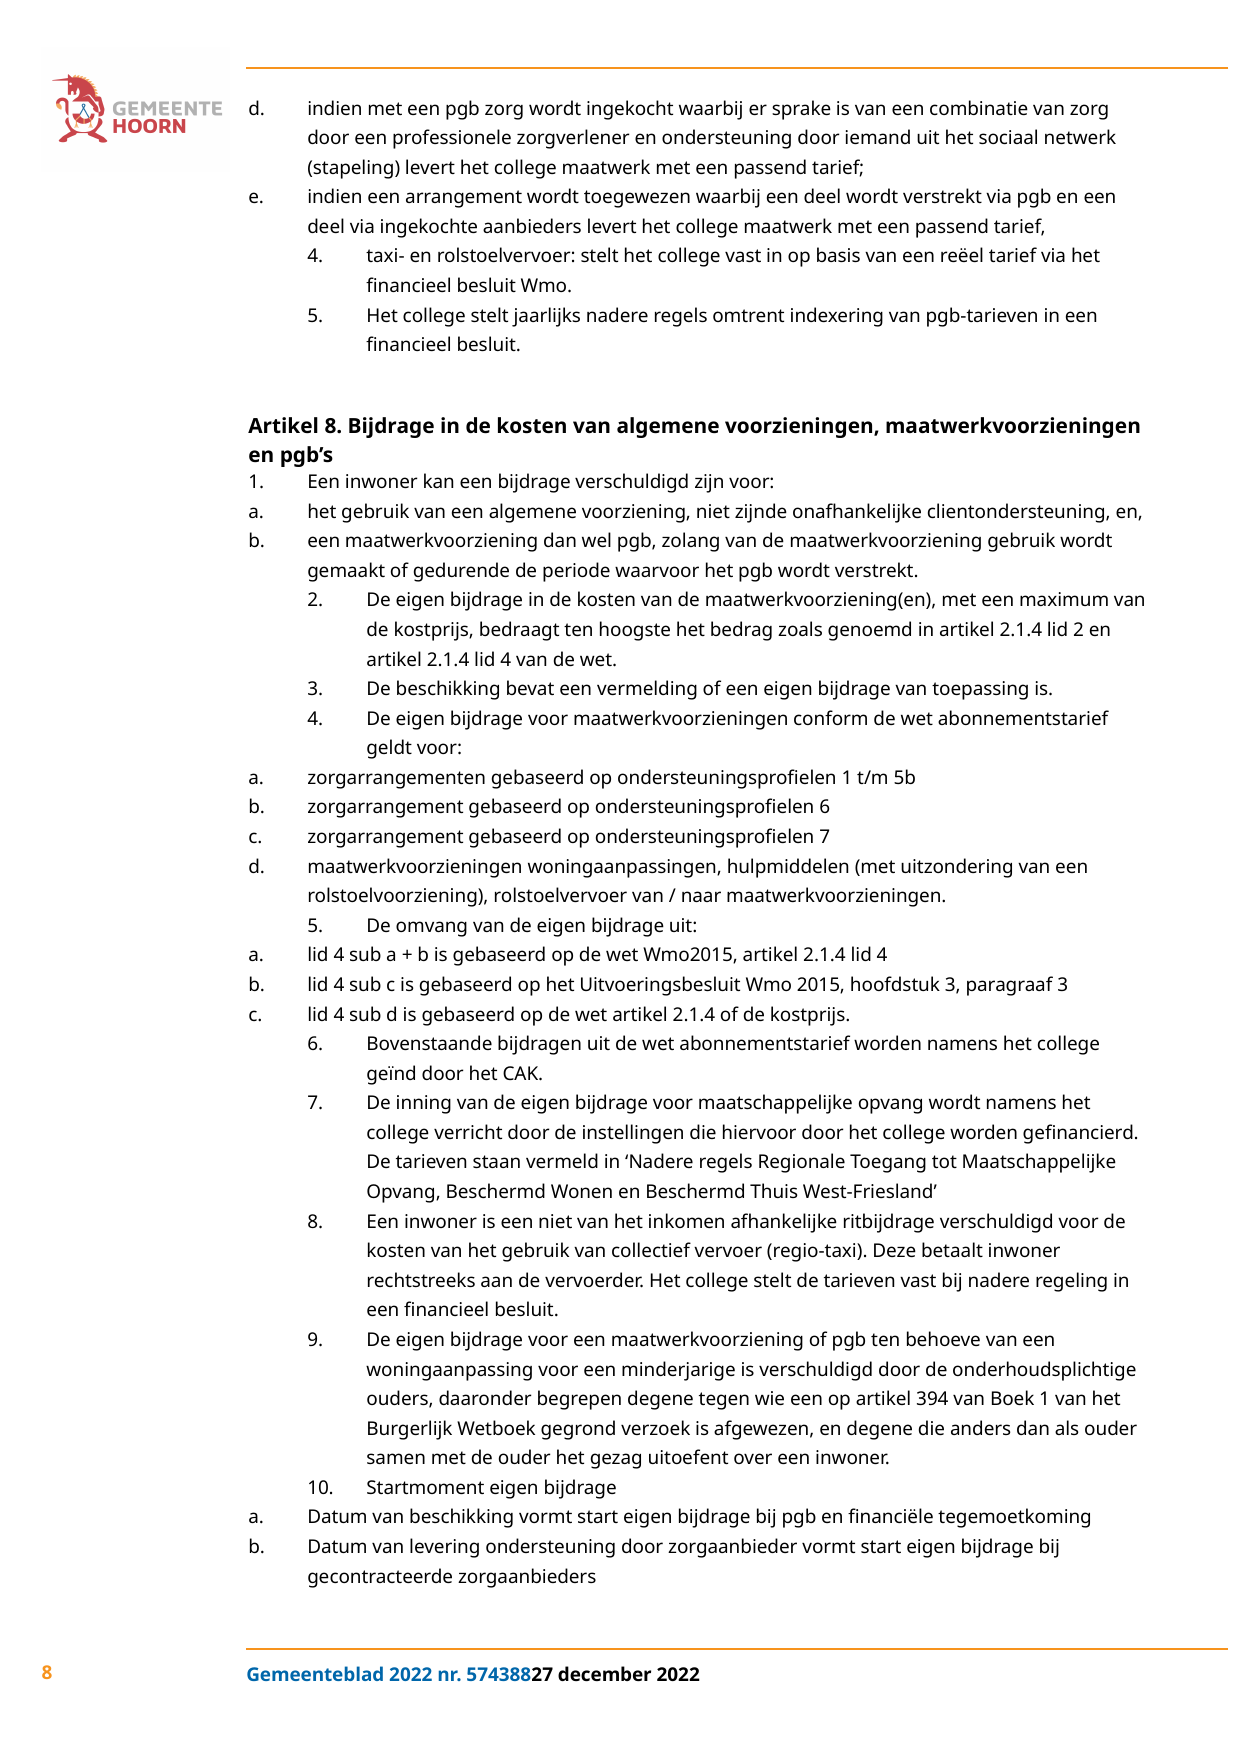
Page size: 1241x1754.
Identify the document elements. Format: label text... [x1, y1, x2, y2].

list Het college stelt jaarlijks nadere regels omtrent indexering van pgb-tarieven in een financieel besluit. [307, 302, 1152, 357]
list Een inwoner kan een bijdrage verschuldigd zijn voor: [248, 468, 1152, 494]
list indien een arrangement wordt toegewezen waarbij een deel wordt verstrekt via pgb en een deel via ingekochte aanbieders levert het college maatwerk met een passend tarief, [248, 183, 1152, 239]
list lid 4 sub a + b is gebaseerd op de wet Wmo2015, artikel 2.1.4 lid 4 [248, 942, 1152, 967]
text Artikel 8. Bijdrage in de kosten van algemene voorzieningen, maatwerkvoorzieningen en pgb’s [248, 411, 1152, 468]
list lid 4 sub d is gebaseerd op de wet artikel 2.1.4 of de kostprijs. [248, 1001, 1152, 1027]
list een maatwerkvoorziening dan wel pgb, zolang van de maatwerkvoorziening gebruik wordt gemaakt of gedurende de periode waarvoor het pgb wordt verstrekt. [248, 527, 1152, 583]
list De omvang van de eigen bijdrage uit: [307, 912, 1152, 938]
list lid 4 sub c is gebaseerd op het Uitvoeringsbesluit Wmo 2015, hoofdstuk 3, paragraaf 3 [248, 971, 1152, 997]
list Een inwoner is een niet van het inkomen afhankelijke ritbijdrage verschuldigd voor de kosten van het gebruik van collectief vervoer (regio-taxi). Deze betaalt inwoner rechtstreeks aan de vervoerder. Het college stelt de tarieven vast bij nadere regeling in een financieel besluit. [307, 1208, 1152, 1322]
list De eigen bijdrage voor maatwerkvoorzieningen conform de wet abonnementstarief geldt voor: [307, 705, 1152, 760]
list De eigen bijdrage in de kosten van de maatwerkvoorziening(en), met een maximum van de kostprijs, bedraagt ten hoogste het bedrag zoals genoemd in artikel 2.1.4 lid 2 en artikel 2.1.4 lid 4 van de wet. [307, 587, 1152, 672]
list De inning van de eigen bijdrage voor maatschappelijke opvang wordt namens het college verricht door de instellingen die hiervoor door het college worden gefinancierd. De tarieven staan vermeld in ‘Nadere regels Regionale Toegang tot Maatschappelijke Opvang, Beschermd Wonen en Beschermd Thuis West-Friesland’ [307, 1089, 1152, 1204]
picture [41, 47, 231, 172]
list Bovenstaande bijdragen uit de wet abonnementstarief worden namens het college geïnd door het CAK. [307, 1030, 1152, 1086]
list De beschikking bevat een vermelding of een eigen bijdrage van toepassing is. [307, 675, 1152, 701]
list De eigen bijdrage voor een maatwerkvoorziening of pgb ten behoeve van een woningaanpassing voor een minderjarige is verschuldigd door de onderhoudsplichtige ouders, daaronder begrepen degene tegen wie een op artikel 394 van Boek 1 van het Burgerlijk Wetboek gegrond verzoek is afgewezen, en degene die anders dan als ouder samen met de ouder het gezag uitoefent over een inwoner. [307, 1326, 1152, 1470]
list Datum van levering ondersteuning door zorgaanbieder vormt start eigen bijdrage bij gecontracteerde zorgaanbieders [248, 1533, 1152, 1589]
list zorgarrangement gebaseerd op ondersteuningsprofielen 7 [248, 823, 1152, 849]
list maatwerkvoorzieningen woningaanpassingen, hulpmiddelen (met uitzondering van een rolstoelvoorziening), rolstoelvervoer van / naar maatwerkvoorzieningen. [248, 853, 1152, 908]
list taxi- en rolstoelvervoer: stelt het college vast in op basis van een reëel tarief via het financieel besluit Wmo. [307, 243, 1152, 298]
list zorgarrangementen gebaseerd op ondersteuningsprofielen 1 t/m 5b [248, 764, 1152, 790]
list het gebruik van een algemene voorziening, niet zijnde onafhankelijke clientondersteuning, en, [248, 498, 1152, 524]
list Datum van beschikking vormt start eigen bijdrage bij pgb en financiële tegemoetkoming [248, 1504, 1152, 1529]
list indien met een pgb zorg wordt ingekocht waarbij er sprake is van een combinatie van zorg door een professionele zorgverlener en ondersteuning door iemand uit het sociaal netwerk (stapeling) levert het college maatwerk met een passend tarief; [248, 95, 1152, 180]
list Startmoment eigen bijdrage [307, 1474, 1152, 1500]
list zorgarrangement gebaseerd op ondersteuningsprofielen 6 [248, 794, 1152, 819]
